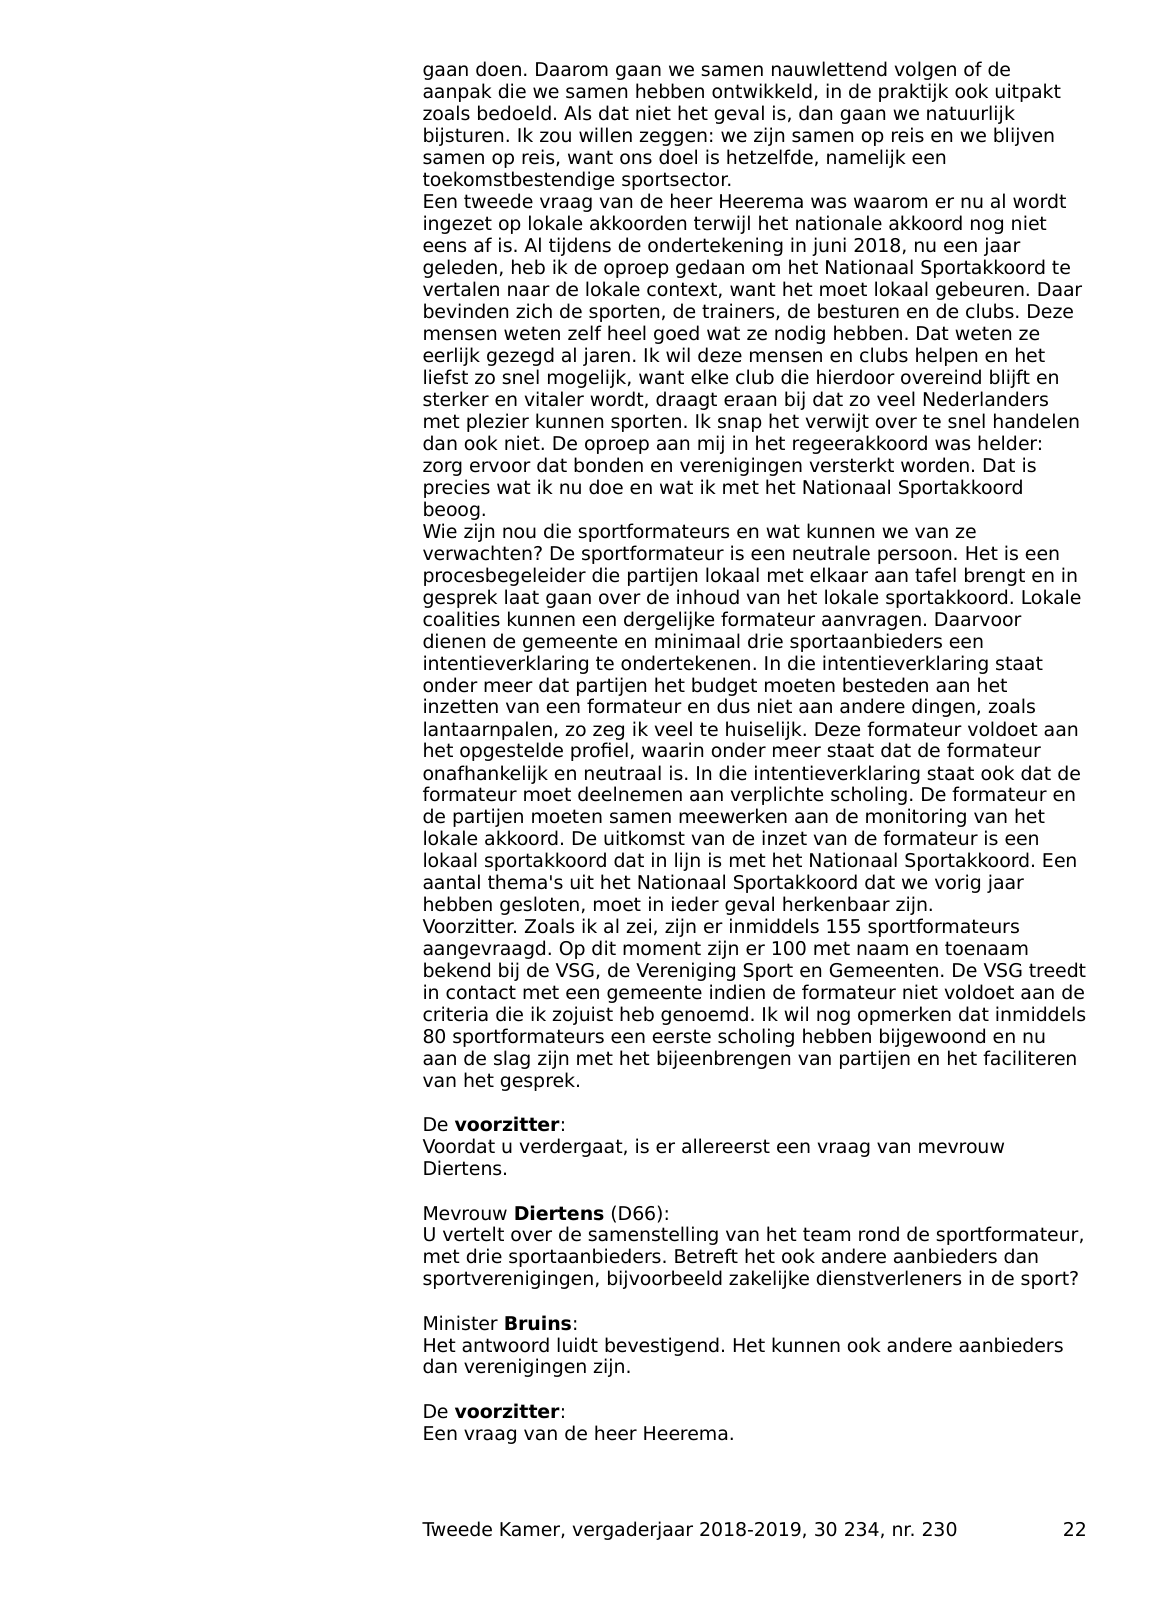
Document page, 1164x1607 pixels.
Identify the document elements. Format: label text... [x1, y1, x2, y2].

text Minister Bruins: [422, 1312, 1087, 1334]
text Het antwoord luidt bevestigend. Het kunnen ook andere aanbieders dan verenigingen zijn. [422, 1334, 1087, 1378]
text U vertelt over de samenstelling van het team rond de sportformateur, met drie sportaanbieders. Betreft het ook andere aanbieders dan sportverenigingen, bijvoorbeeld zakelijke dienstverleners in de sport? [422, 1224, 1087, 1290]
text Voorzitter. Zoals ik al zei, zijn er inmiddels 155 sportformateurs aangevraagd. Op dit moment zijn er 100 met naam en toenaam bekend bij de VSG, de Vereniging Sport en Gemeenten. De VSG treedt in contact met een gemeente indien de formateur niet voldoet aan de criteria die ik zojuist heb genoemd. Ik wil nog opmerken dat inmiddels 80 sportformateurs een eerste scholing hebben bijgewoond en nu aan de slag zijn met het bijeenbrengen van partijen en het faciliteren van het gesprek. [422, 916, 1087, 1092]
text Voordat u verdergaat, is er allereerst een vraag van mevrouw Diertens. [422, 1136, 1087, 1180]
text Een vraag van de heer Heerema. [422, 1423, 1087, 1444]
text Mevrouw Diertens (D66): [422, 1202, 1087, 1224]
text gaan doen. Daarom gaan we samen nauwlettend volgen of de aanpak die we samen hebben ontwikkeld, in de praktijk ook uitpakt zoals bedoeld. Als dat niet het geval is, dan gaan we natuurlijk bijsturen. Ik zou willen zeggen: we zijn samen op reis en we blijven samen op reis, want ons doel is hetzelfde, namelijk een toekomstbestendige sportsector. [422, 59, 1087, 191]
text Een tweede vraag van de heer Heerema was waarom er nu al wordt ingezet op lokale akkoorden terwijl het nationale akkoord nog niet eens af is. Al tijdens de ondertekening in juni 2018, nu een jaar geleden, heb ik de oproep gedaan om het Nationaal Sportakkoord te vertalen naar de lokale context, want het moet lokaal gebeuren. Daar bevinden zich de sporten, de trainers, de besturen en de clubs. Deze mensen weten zelf heel goed wat ze nodig hebben. Dat weten ze eerlijk gezegd al jaren. Ik wil deze mensen en clubs helpen en het liefst zo snel mogelijk, want elke club die hierdoor overeind blijft en sterker en vitaler wordt, draagt eraan bij dat zo veel Nederlanders met plezier kunnen sporten. Ik snap het verwijt over te snel handelen dan ook niet. De oproep aan mij in het regeerakkoord was helder: zorg ervoor dat bonden en verenigingen versterkt worden. Dat is precies wat ik nu doe en wat ik met het Nationaal Sportakkoord beoog. [422, 191, 1087, 521]
text De voorzitter: [422, 1401, 1087, 1423]
text Wie zijn nou die sportformateurs en wat kunnen we van ze verwachten? De sportformateur is een neutrale persoon. Het is een procesbegeleider die partijen lokaal met elkaar aan tafel brengt en in gesprek laat gaan over de inhoud van het lokale sportakkoord. Lokale coalities kunnen een dergelijke formateur aanvragen. Daarvoor dienen de gemeente en minimaal drie sportaanbieders een intentieverklaring te ondertekenen. In die intentieverklaring staat onder meer dat partijen het budget moeten besteden aan het inzetten van een formateur en dus niet aan andere dingen, zoals lantaarnpalen, zo zeg ik veel te huiselijk. Deze formateur voldoet aan het opgestelde profiel, waarin onder meer staat dat de formateur onafhankelijk en neutraal is. In die intentieverklaring staat ook dat de formateur moet deelnemen aan verplichte scholing. De formateur en de partijen moeten samen meewerken aan de monitoring van het lokale akkoord. De uitkomst van de inzet van de formateur is een lokaal sportakkoord dat in lijn is met het Nationaal Sportakkoord. Een aantal thema's uit het Nationaal Sportakkoord dat we vorig jaar hebben gesloten, moet in ieder geval herkenbaar zijn. [422, 521, 1087, 916]
text De voorzitter: [422, 1114, 1087, 1136]
